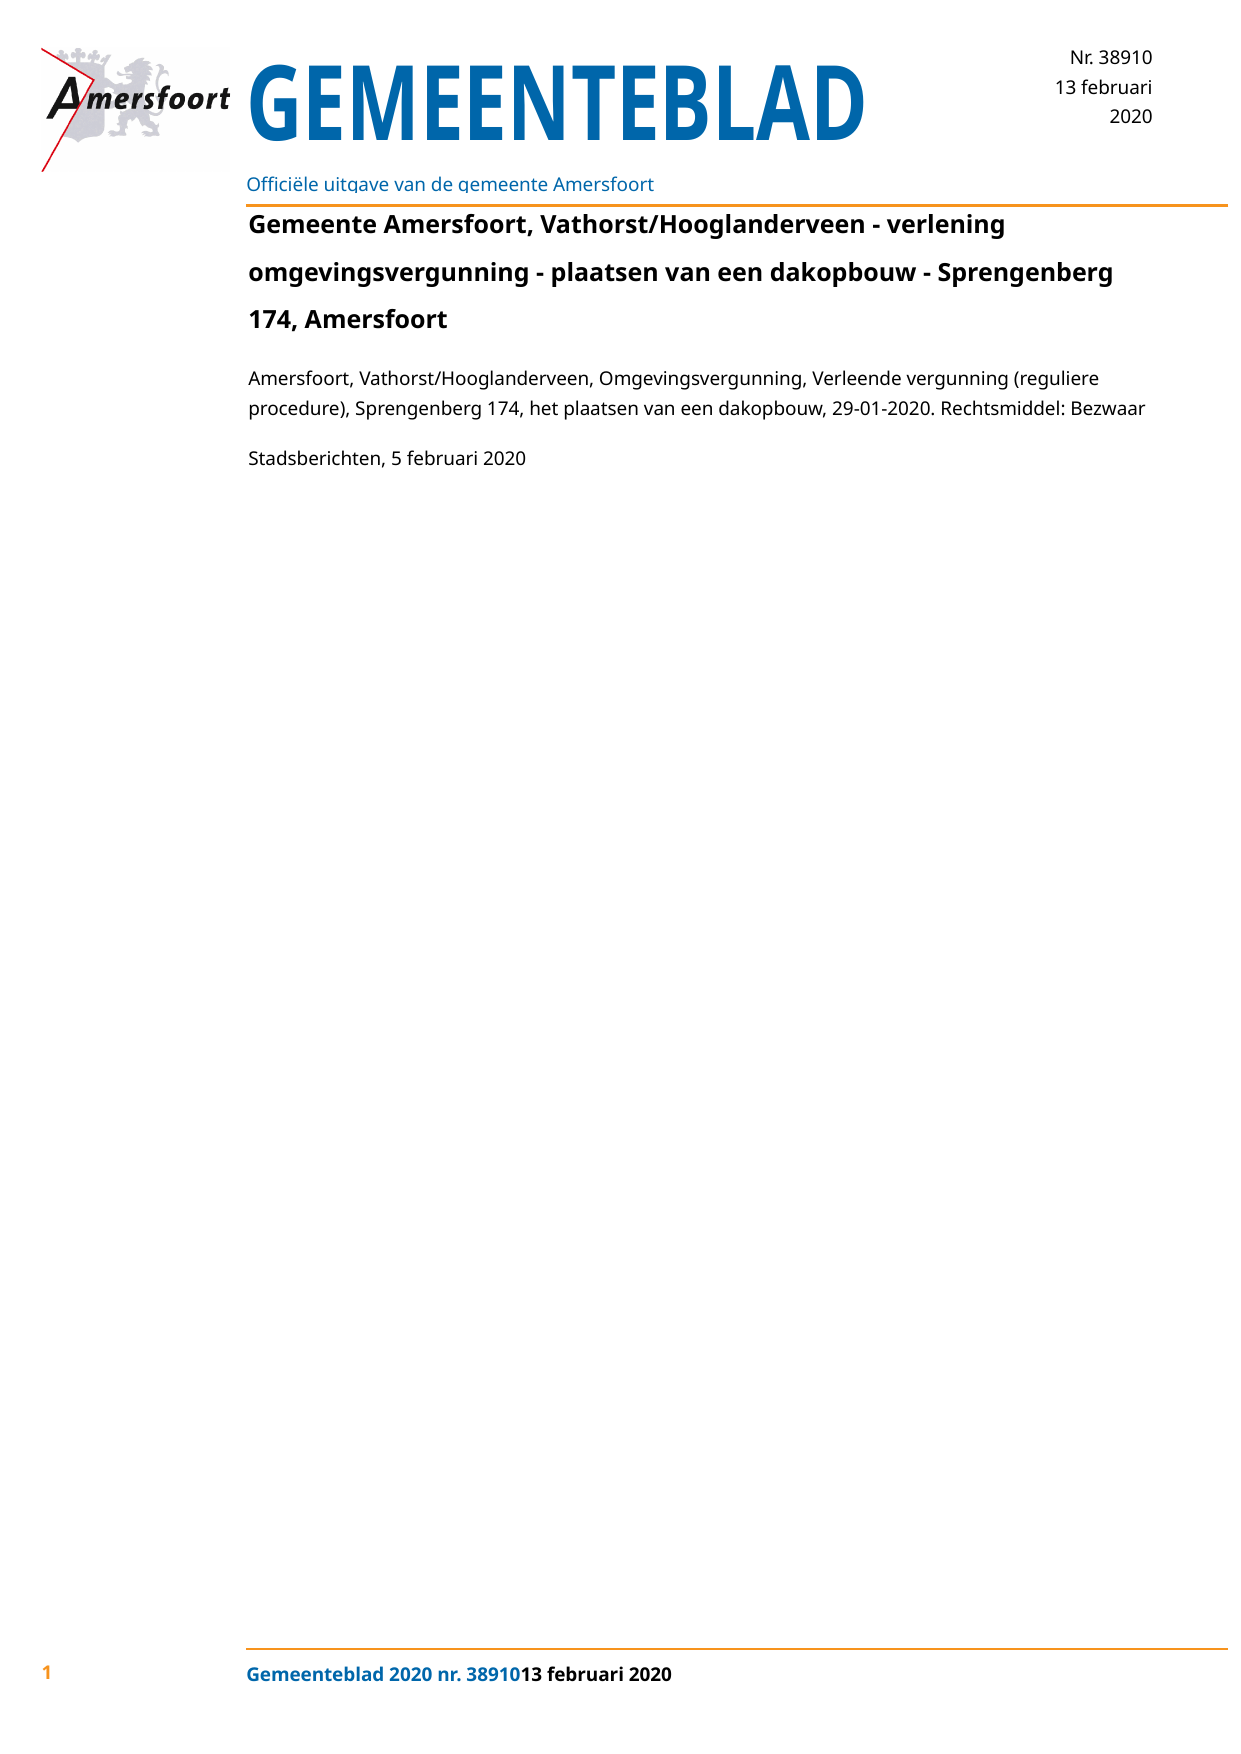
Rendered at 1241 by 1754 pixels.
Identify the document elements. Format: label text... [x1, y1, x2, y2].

text Gemeente Amersfoort, Vathorst/Hooglanderveen - verlening omgevingsvergunning - plaatsen van een dakopbouw - Sprengenberg 174, Amersfoort [248, 207, 1152, 336]
picture [41, 47, 231, 172]
text Amersfoort, Vathorst/Hooglanderveen, Omgevingsvergunning, Verleende vergunning (reguliere procedure), Sprengenberg 174, het plaatsen van een dakopbouw, 29-01-2020. Rechtsmiddel: Bezwaar [248, 366, 1152, 421]
text Stadsberichten, 5 februari 2020 [248, 446, 1152, 471]
